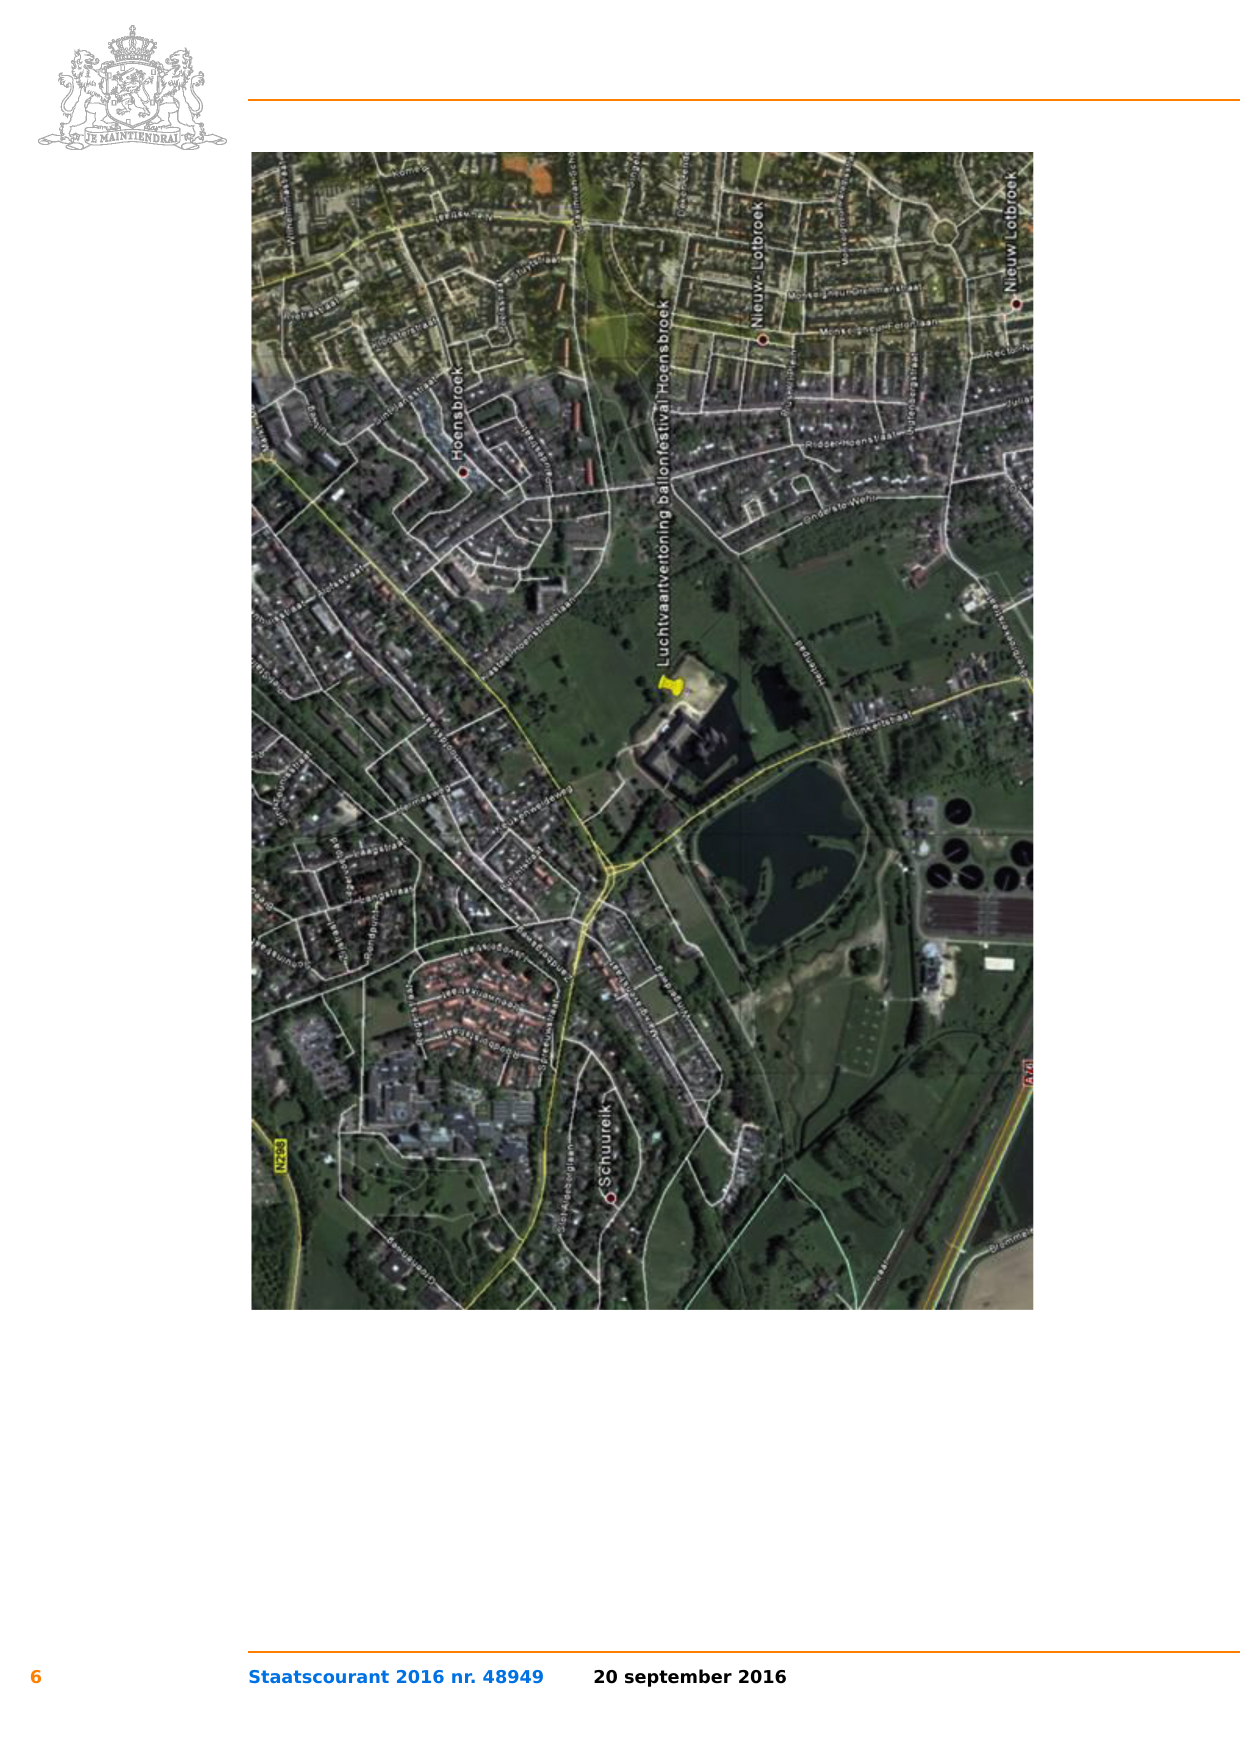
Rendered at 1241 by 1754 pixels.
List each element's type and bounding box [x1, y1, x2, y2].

picture [248, 151, 1034, 1310]
picture [38, 25, 227, 150]
